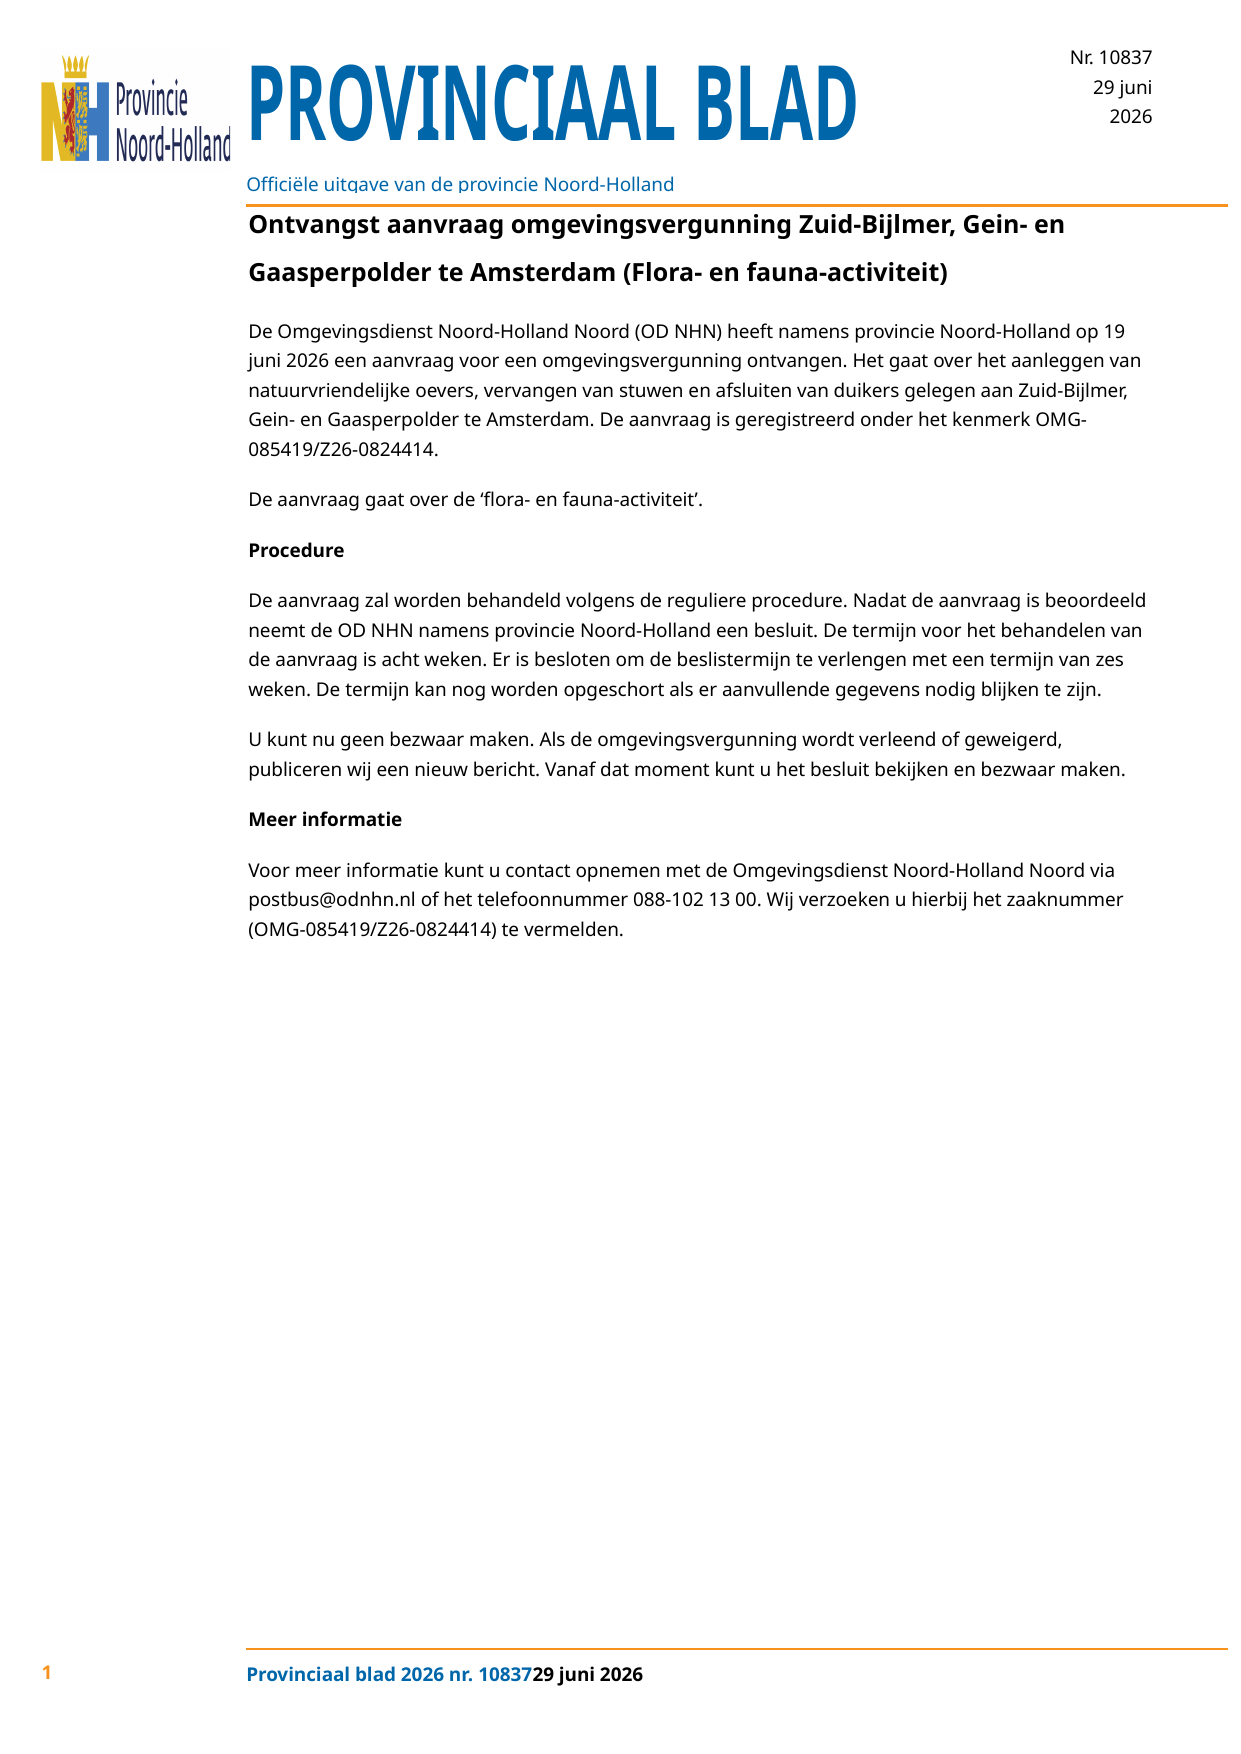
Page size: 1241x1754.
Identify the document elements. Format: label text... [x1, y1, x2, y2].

text U kunt nu geen bezwaar maken. Als de omgevingsvergunning wordt verleend of geweigerd, publiceren wij een nieuw bericht. Vanaf dat moment kunt u het besluit bekijken en bezwaar maken. [248, 727, 1152, 782]
text De Omgevingsdienst Noord-Holland Noord (OD NHN) heeft namens provincie Noord-Holland op 19 juni 2026 een aanvraag voor een omgevingsvergunning ontvangen. Het gaat over het aanleggen van natuurvriendelijke oevers, vervangen van stuwen en afsluiten van duikers gelegen aan Zuid-Bijlmer, Gein- en Gaasperpolder te Amsterdam. De aanvraag is geregistreerd onder het kenmerk OMG-085419/Z26-0824414. [248, 318, 1152, 462]
text De aanvraag zal worden behandeld volgens de reguliere procedure. Nadat de aanvraag is beoordeeld neemt de OD NHN namens provincie Noord-Holland een besluit. De termijn voor het behandelen van de aanvraag is acht weken. Er is besloten om de beslistermijn te verlengen met een termijn van zes weken. De termijn kan nog worden opgeschort als er aanvullende gegevens nodig blijken te zijn. [248, 587, 1152, 702]
text Ontvangst aanvraag omgevingsvergunning Zuid-Bijlmer, Gein- en Gaasperpolder te Amsterdam (Flora- en fauna-activiteit) [248, 207, 1152, 288]
picture [41, 47, 231, 172]
text Meer informatie [248, 807, 1152, 832]
text De aanvraag gaat over de ‘flora- en fauna-activiteit’. [248, 487, 1152, 512]
text Procedure [248, 537, 1152, 563]
text Voor meer informatie kunt u contact opnemen met de Omgevingsdienst Noord-Holland Noord via postbus@odnhn.nl of het telefoonnummer 088-102 13 00. Wij verzoeken u hierbij het zaaknummer (OMG-085419/Z26-0824414) te vermelden. [248, 857, 1152, 942]
